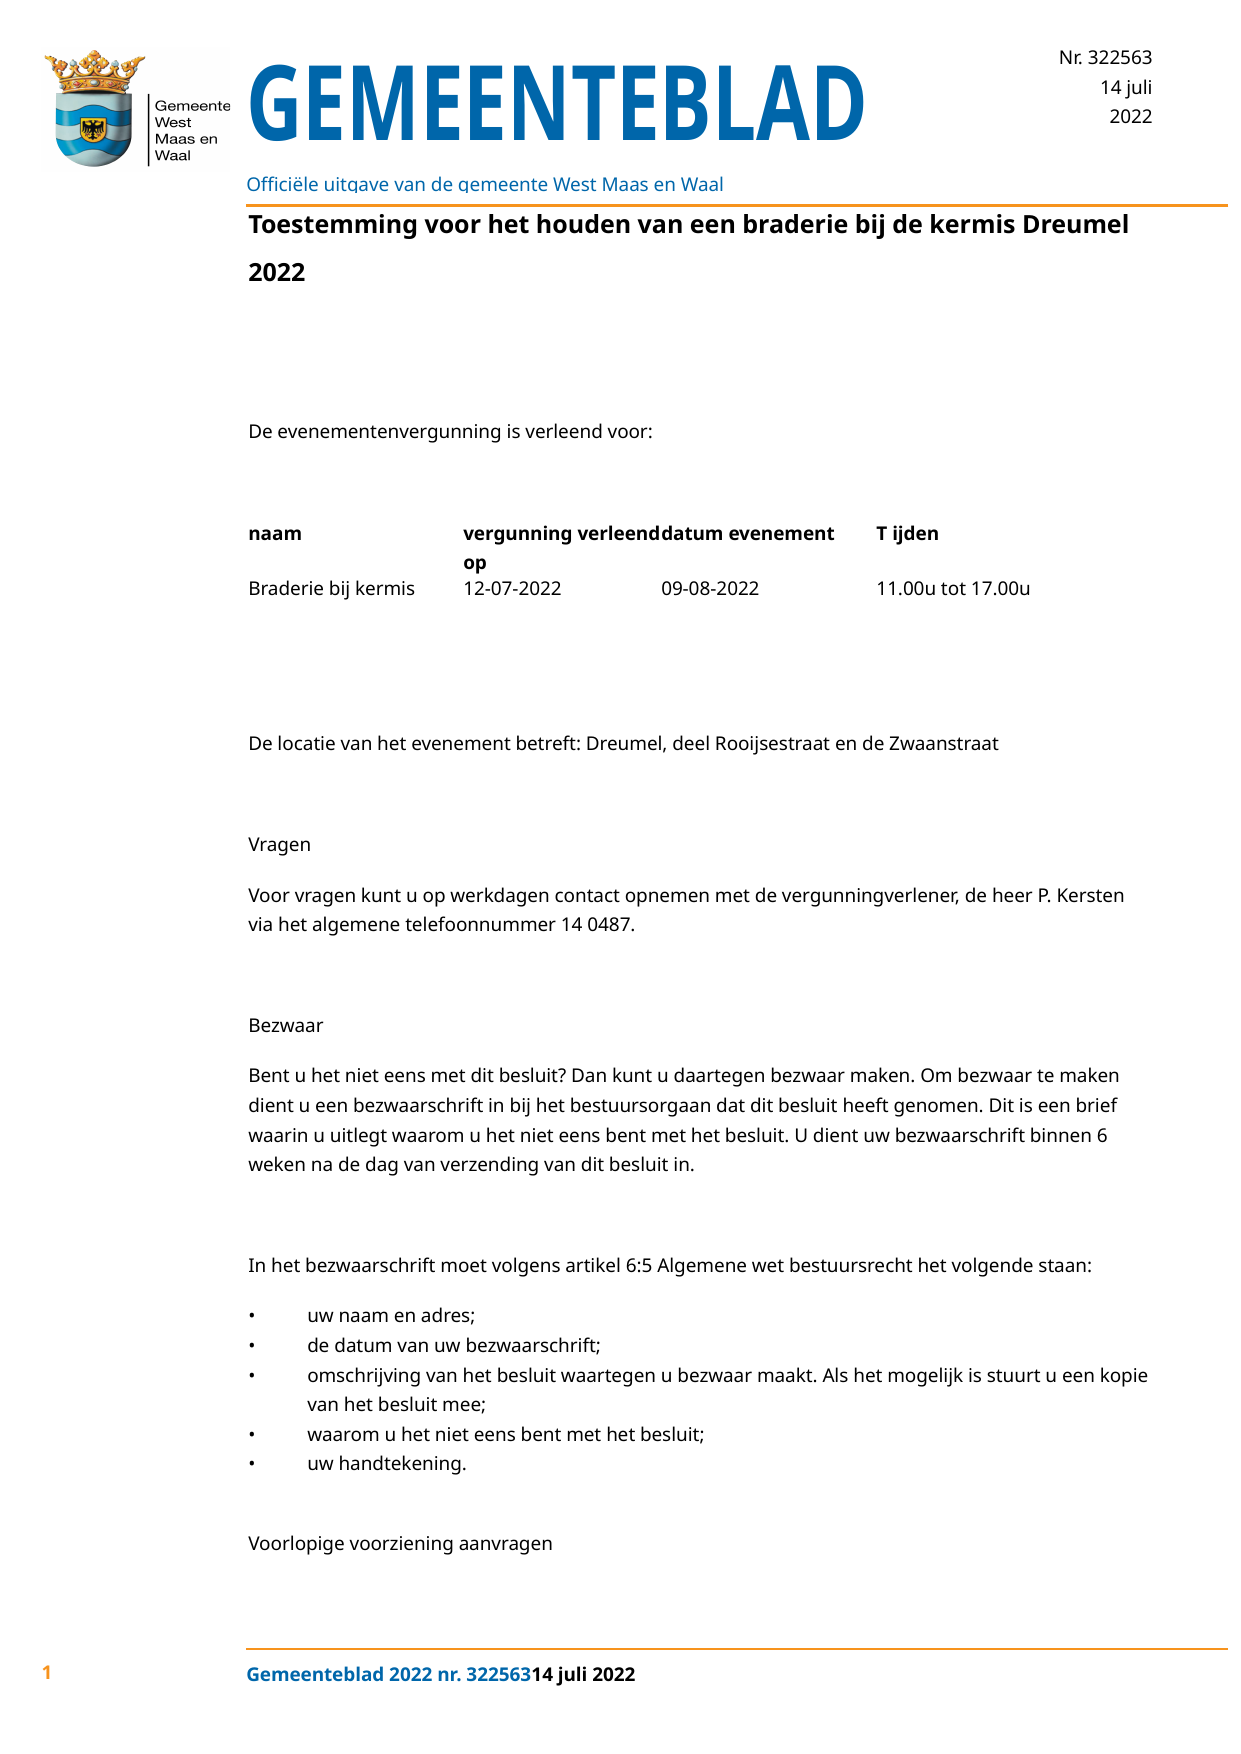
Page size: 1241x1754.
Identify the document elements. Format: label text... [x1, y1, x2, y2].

table_cell 09-08-2022 [661, 575, 876, 601]
table_cell [248, 601, 463, 626]
list uw naam en adres; [248, 1303, 1152, 1328]
picture [41, 47, 231, 172]
list omschrijving van het besluit waartegen u bezwaar maakt. Als het mogelijk is stuurt u een kopie van het besluit mee; [248, 1362, 1152, 1417]
table_header datum evenement [661, 520, 876, 575]
text Toestemming voor het houden van een braderie bij de kermis Dreumel 2022 [248, 207, 1152, 288]
table_cell Braderie bij kermis [248, 575, 463, 601]
text De evenementenvergunning is verleend voor: [248, 419, 1152, 444]
table_header naam [248, 520, 463, 575]
text Bezwaar [248, 1012, 1152, 1038]
table_cell [661, 601, 876, 626]
text Voor vragen kunt u op werkdagen contact opnemen met de vergunningverlener, de heer P. Kersten via het algemene telefoonnummer 14 0487. [248, 882, 1152, 937]
text De locatie van het evenement betreft: Dreumel, deel Rooijsestraat en de Zwaanstraat [248, 731, 1152, 756]
text Vragen [248, 831, 1152, 857]
table_cell [463, 601, 661, 626]
list uw handtekening. [248, 1451, 1152, 1476]
table_header vergunning verleend op [463, 520, 661, 575]
list waarom u het niet eens bent met het besluit; [248, 1421, 1152, 1447]
table_cell 12-07-2022 [463, 575, 661, 601]
text Bent u het niet eens met dit besluit? Dan kunt u daartegen bezwaar maken. Om bezwaar te maken dient u een bezwaarschrift in bij het bestuursorgaan dat dit besluit heeft genomen. Dit is een brief waarin u uitlegt waarom u het niet eens bent met het besluit. U dient uw bezwaarschrift binnen 6 weken na de dag van verzending van dit besluit in. [248, 1063, 1152, 1177]
table_cell 11.00u tot 17.00u [876, 575, 1152, 601]
list de datum van uw bezwaarschrift; [248, 1332, 1152, 1358]
table_header T ijden [876, 520, 1152, 575]
text Voorlopige voorziening aanvragen [248, 1531, 1152, 1556]
table_cell [876, 601, 1152, 626]
text In het bezwaarschrift moet volgens artikel 6:5 Algemene wet bestuursrecht het volgende staan: [248, 1252, 1152, 1278]
